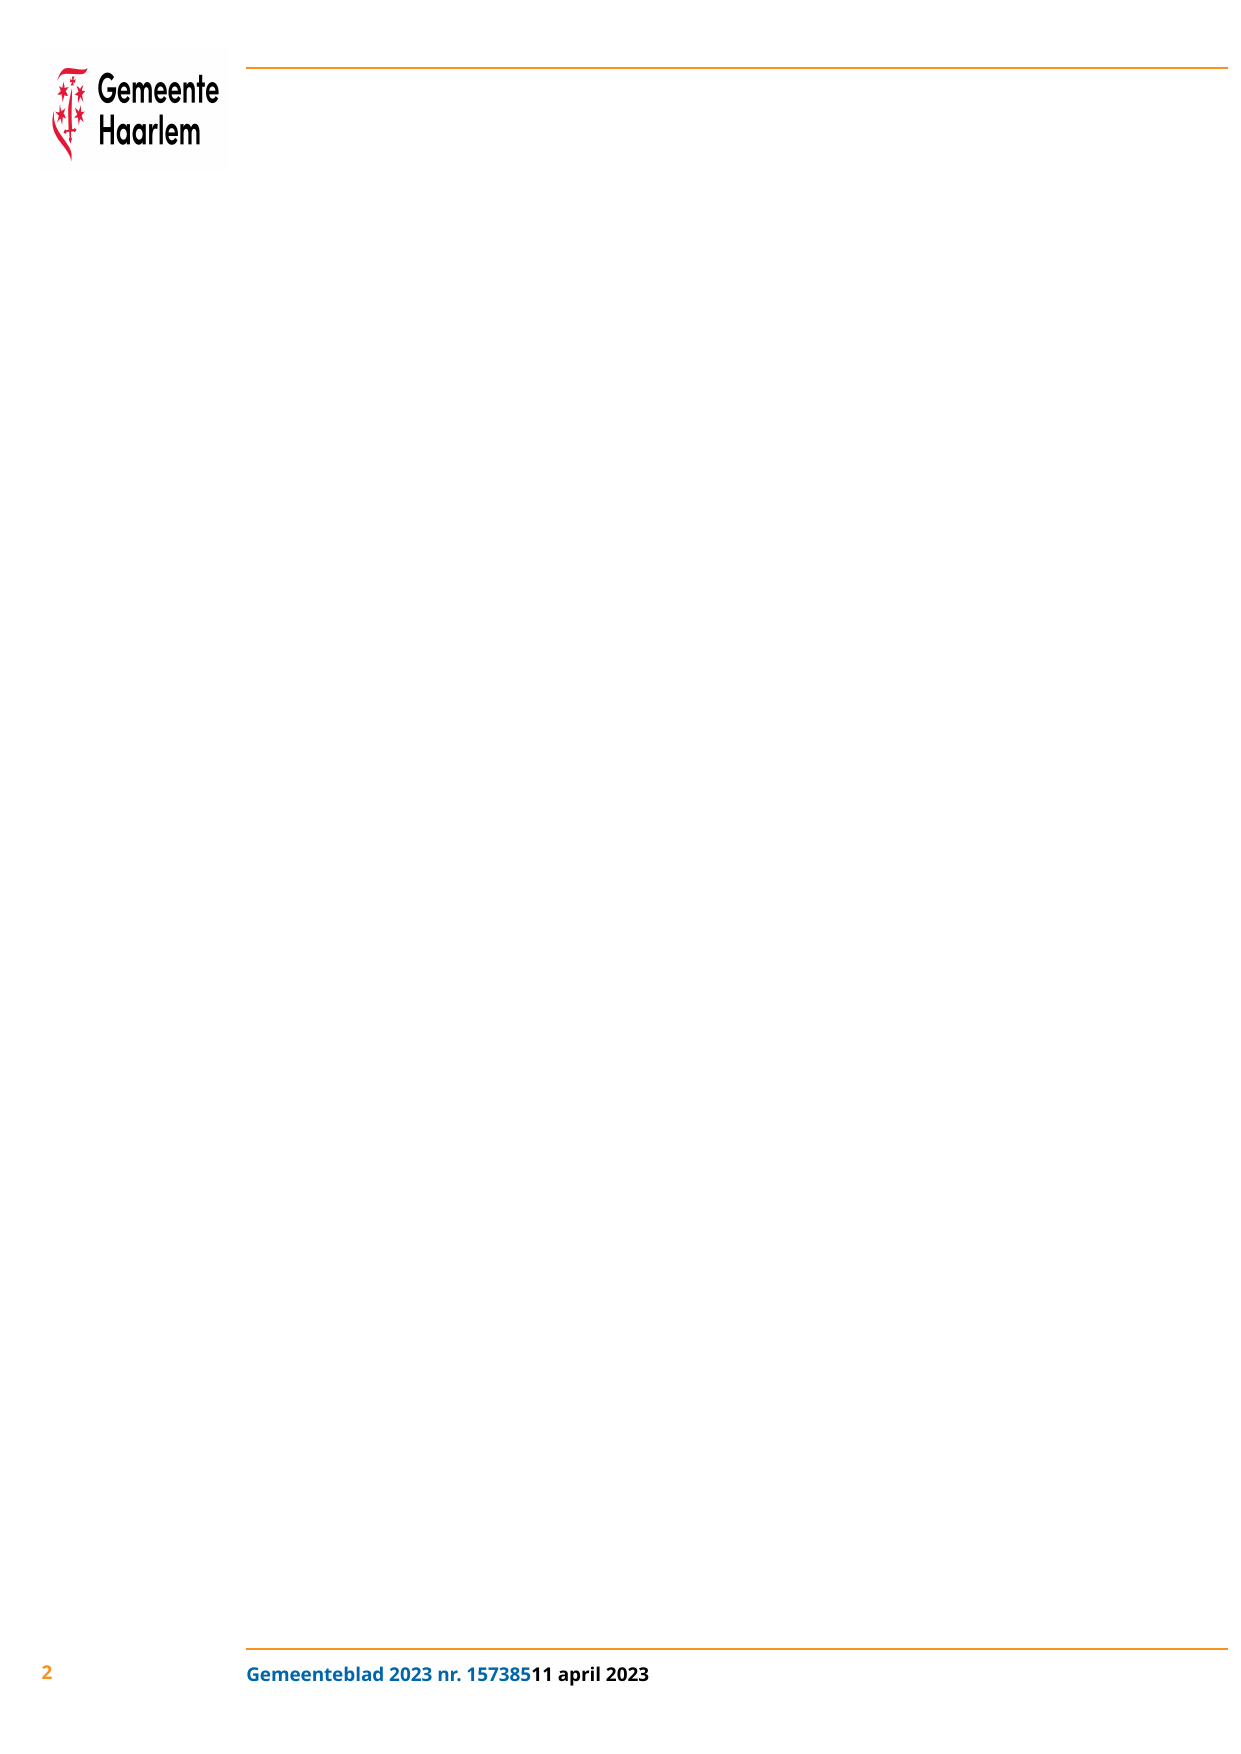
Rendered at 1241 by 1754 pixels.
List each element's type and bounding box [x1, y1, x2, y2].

picture [41, 47, 231, 172]
